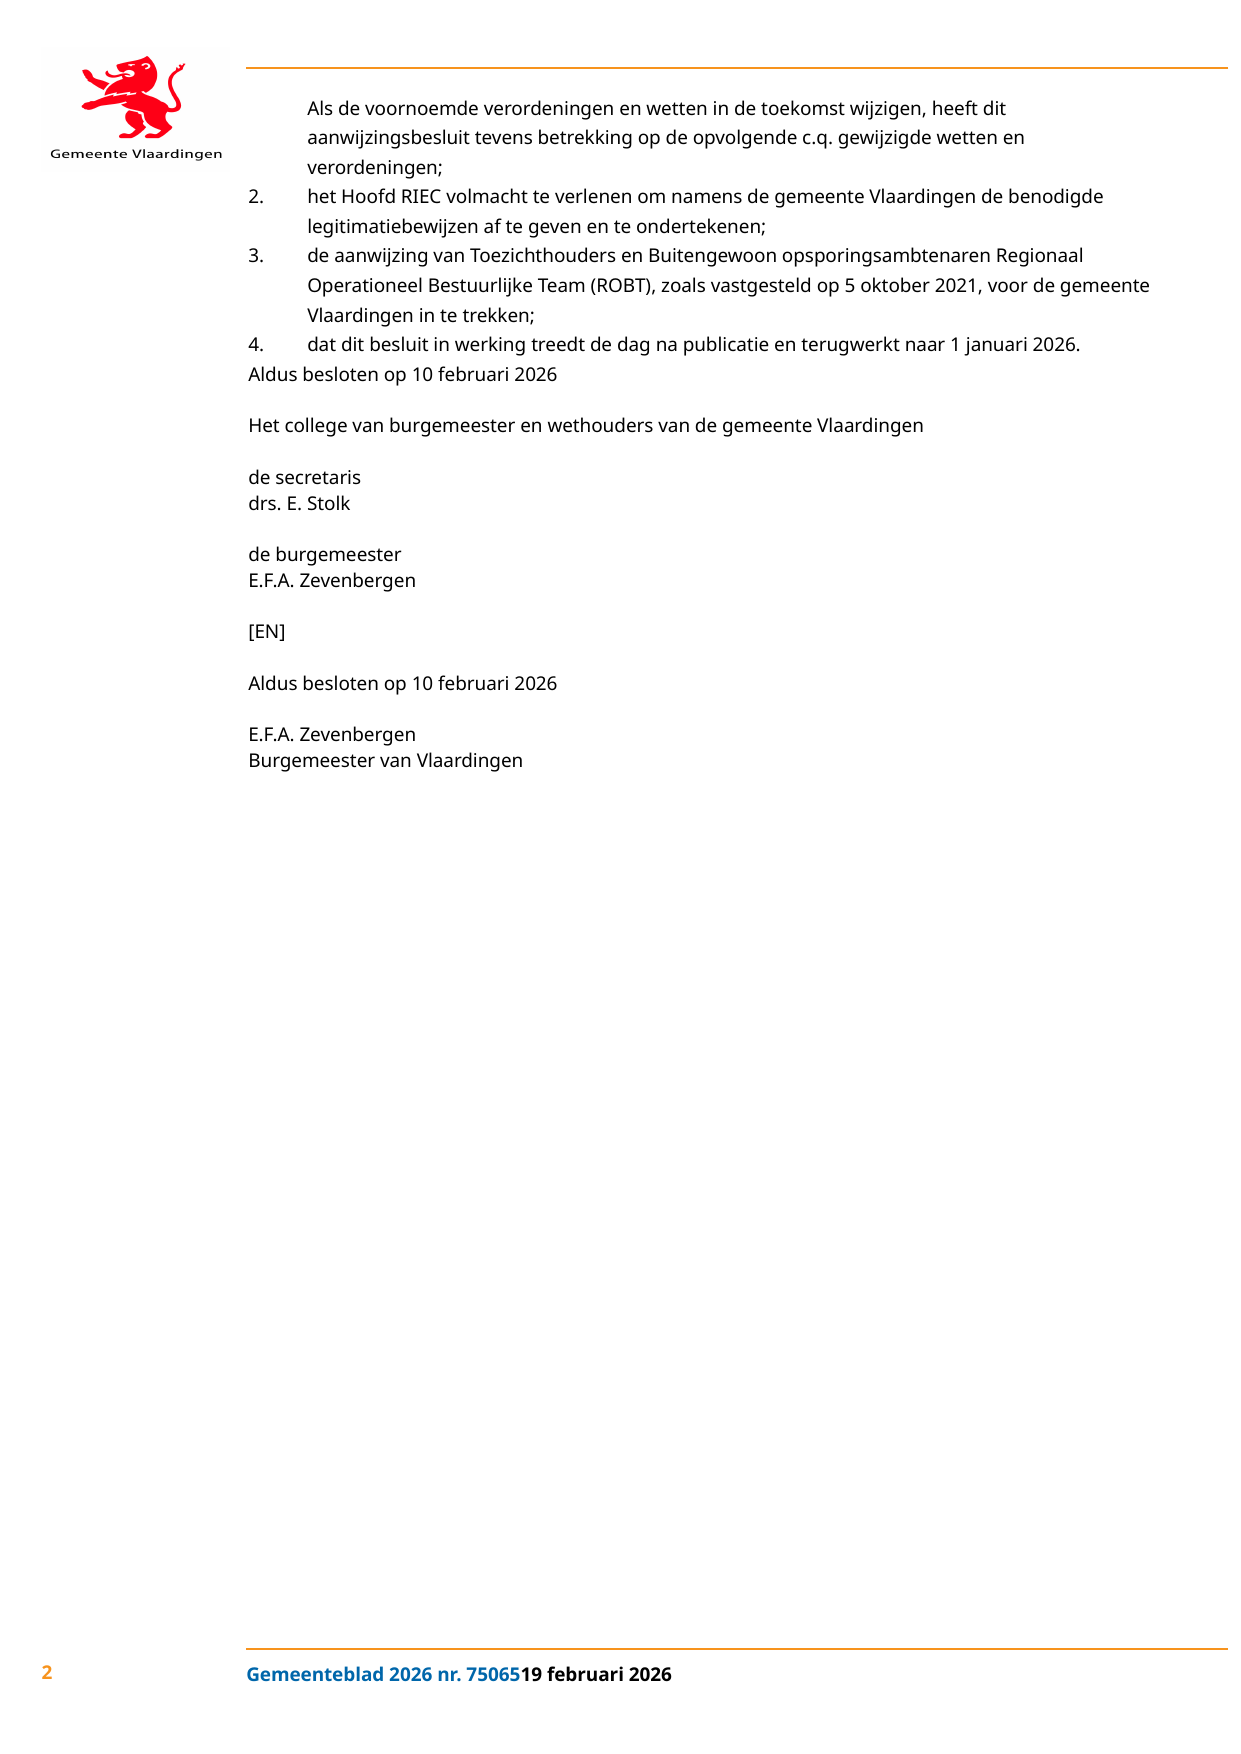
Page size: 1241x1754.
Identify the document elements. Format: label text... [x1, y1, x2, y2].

picture [41, 47, 231, 172]
text drs. E. Stolk [248, 490, 1152, 515]
text Burgemeester van Vlaardingen [248, 747, 1152, 773]
list het Hoofd RIEC volmacht te verlenen om namens de gemeente Vlaardingen de benodigde legitimatiebewijzen af te geven en te ondertekenen; [248, 183, 1152, 239]
list de aanwijzing van Toezichthouders en Buitengewoon opsporingsambtenaren Regionaal Operationeel Bestuurlijke Team (ROBT), zoals vastgesteld op 5 oktober 2021, voor de gemeente Vlaardingen in te trekken; [248, 243, 1152, 328]
list Als de voornoemde verordeningen en wetten in de toekomst wijzigen, heeft dit aanwijzingsbesluit tevens betrekking op de opvolgende c.q. gewijzigde wetten en verordeningen; [248, 95, 1152, 180]
text Aldus besloten op 10 februari 2026 [248, 670, 1152, 696]
text Het college van burgemeester en wethouders van de gemeente Vlaardingen [248, 412, 1152, 438]
text de secretaris [248, 464, 1152, 490]
list dat dit besluit in werking treedt de dag na publicatie en terugwerkt naar 1 januari 2026. [248, 331, 1152, 357]
text Aldus besloten op 10 februari 2026 [248, 361, 1152, 387]
text E.F.A. Zevenbergen [248, 721, 1152, 747]
text E.F.A. Zevenbergen [248, 567, 1152, 593]
text [EN] [248, 618, 1152, 644]
text de burgemeester [248, 541, 1152, 567]
